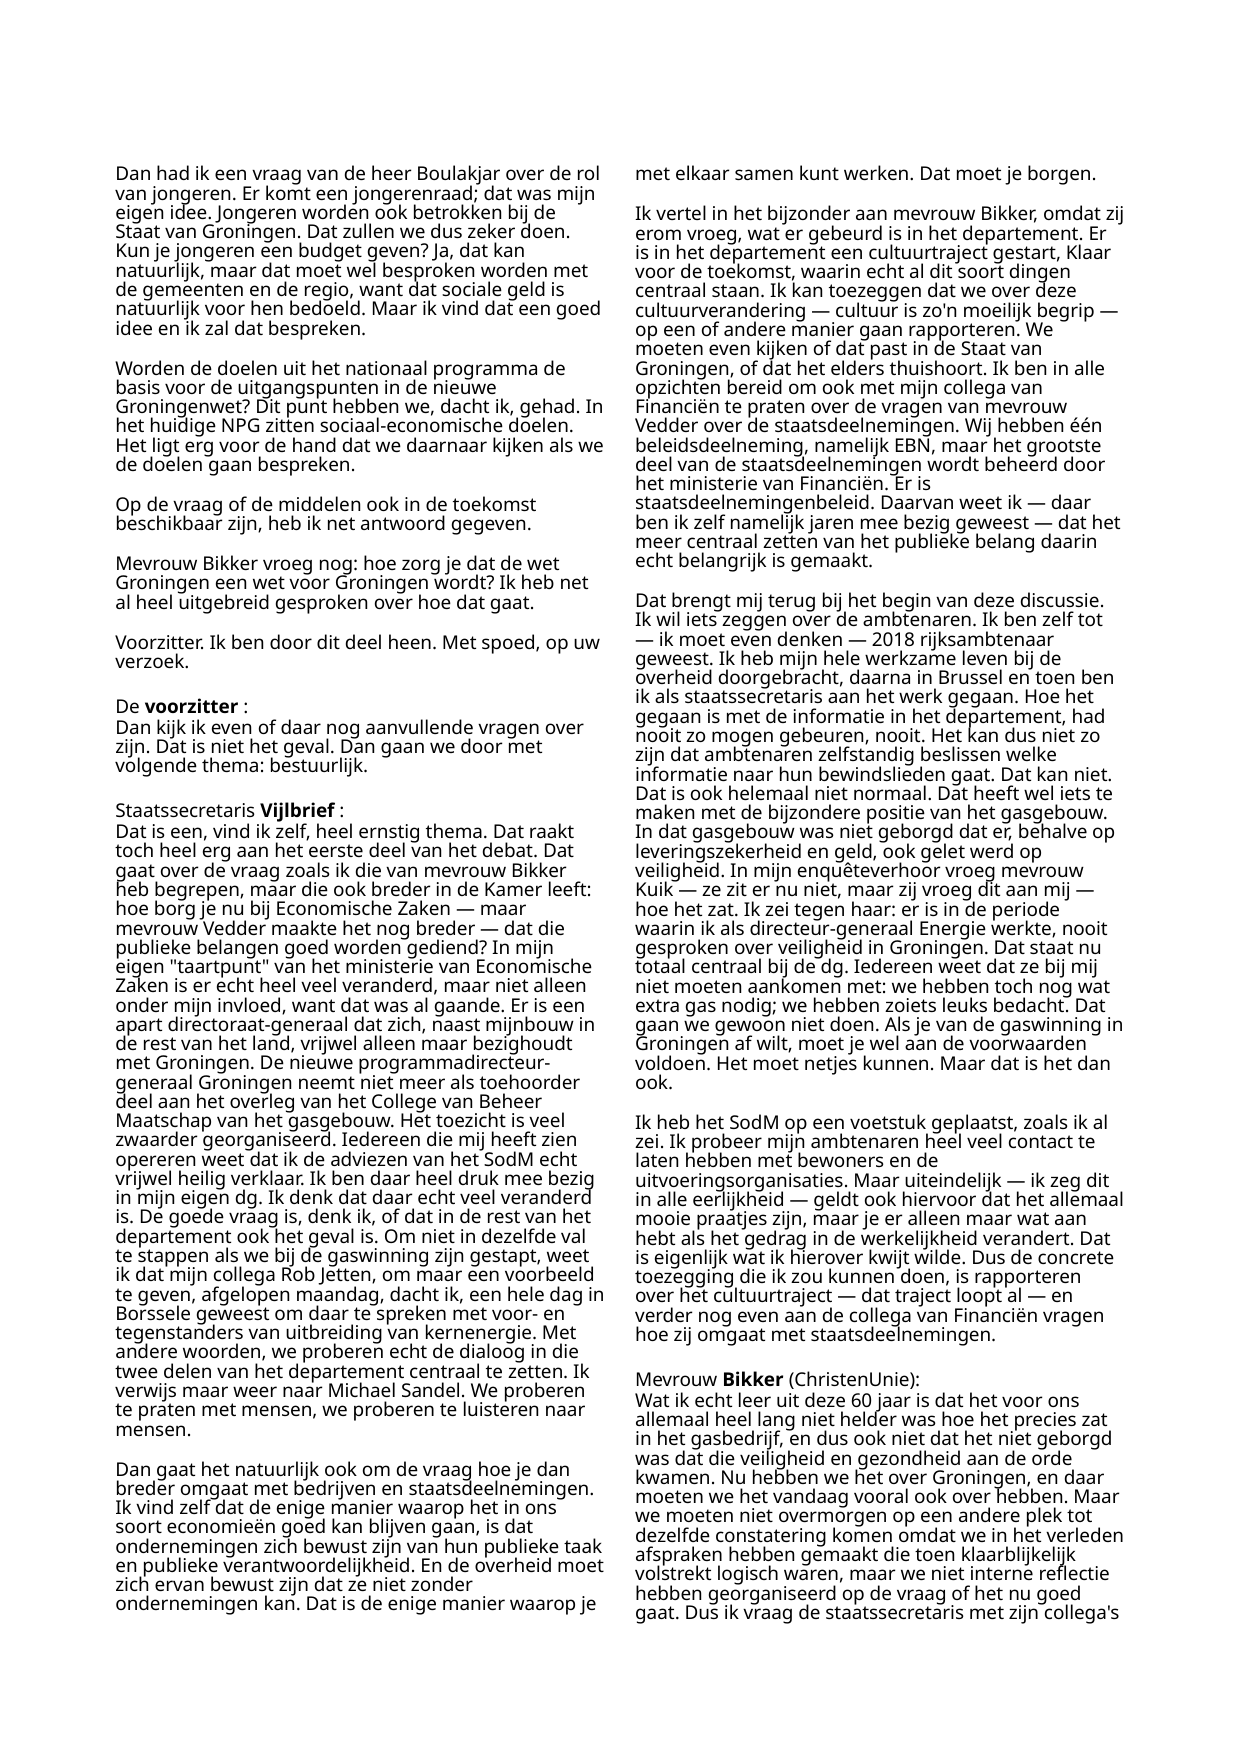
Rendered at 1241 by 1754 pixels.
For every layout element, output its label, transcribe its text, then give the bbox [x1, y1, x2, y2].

text Worden de doelen uit het nationaal programma de basis voor de uitgangspunten in de nieuwe Groningenwet? Dit punt hebben we, dacht ik, gehad. In het huidige NPG zitten sociaal-economische doelen. Het ligt erg voor de hand dat we daarnaar kijken als we de doelen gaan bespreken. [115, 359, 605, 475]
text Mevrouw Bikker (ChristenUnie): [635, 1366, 1125, 1392]
text Dan had ik een vraag van de heer Boulakjar over de rol van jongeren. Er komt een jongerenraad; dat was mijn eigen idee. Jongeren worden ook betrokken bij de Staat van Groningen. Dat zullen we dus zeker doen. Kun je jongeren een budget geven? Ja, dat kan natuurlijk, maar dat moet wel besproken worden met de gemeenten en de regio, want dat sociale geld is natuurlijk voor hen bedoeld. Maar ik vind dat een goed idee en ik zal dat bespreken. [115, 165, 605, 339]
text Dan gaat het natuurlijk ook om de vraag hoe je dan breder omgaat met bedrijven en staatsdeelnemingen. Ik vind zelf dat de enige manier waarop het in ons soort economieën goed kan blijven gaan, is dat ondernemingen zich bewust zijn van hun publieke taak en publieke verantwoordelijkheid. En de overheid moet zich ervan bewust zijn dat ze niet zonder ondernemingen kan. Dat is de enige manier waarop je [115, 1461, 605, 1615]
text Op de vraag of de middelen ook in de toekomst beschikbaar zijn, heb ik net antwoord gegeven. [115, 496, 605, 534]
text Dat is een, vind ik zelf, heel ernstig thema. Dat raakt toch heel erg aan het eerste deel van het debat. Dat gaat over de vraag zoals ik die van mevrouw Bikker heb begrepen, maar die ook breder in de Kamer leeft: hoe borg je nu bij Economische Zaken — maar mevrouw Vedder maakte het nog breder — dat die publieke belangen goed worden gediend? In mijn eigen "taartpunt" van het ministerie van Economische Zaken is er echt heel veel veranderd, maar niet alleen onder mijn invloed, want dat was al gaande. Er is een apart directoraat-generaal dat zich, naast mijnbouw in de rest van het land, vrijwel alleen maar bezighoudt met Groningen. De nieuwe programmadirecteur-generaal Groningen neemt niet meer als toehoorder deel aan het overleg van het College van Beheer Maatschap van het gasgebouw. Het toezicht is veel zwaarder georganiseerd. Iedereen die mij heeft zien opereren weet dat ik de adviezen van het SodM echt vrijwel heilig verklaar. Ik ben daar heel druk mee bezig in mijn eigen dg. Ik denk dat daar echt veel veranderd is. De goede vraag is, denk ik, of dat in de rest van het departement ook het geval is. Om niet in dezelfde val te stappen als we bij de gaswinning zijn gestapt, weet ik dat mijn collega Rob Jetten, om maar een voorbeeld te geven, afgelopen maandag, dacht ik, een hele dag in Borssele geweest om daar te spreken met voor- en tegenstanders van uitbreiding van kernenergie. Met andere woorden, we proberen echt de dialoog in die twee delen van het departement centraal te zetten. Ik verwijs maar weer naar Michael Sandel. We proberen te praten met mensen, we proberen te luisteren naar mensen. [115, 823, 605, 1440]
text Voorzitter. Ik ben door dit deel heen. Met spoed, op uw verzoek. [115, 634, 605, 672]
text Dat brengt mij terug bij het begin van deze discussie. Ik wil iets zeggen over de ambtenaren. Ik ben zelf tot — ik moet even denken — 2018 rijksambtenaar geweest. Ik heb mijn hele werkzame leven bij de overheid doorgebracht, daarna in Brussel en toen ben ik als staatssecretaris aan het werk gegaan. Hoe het gegaan is met de informatie in het departement, had nooit zo mogen gebeuren, nooit. Het kan dus niet zo zijn dat ambtenaren zelfstandig beslissen welke informatie naar hun bewindslieden gaat. Dat kan niet. Dat is ook helemaal niet normaal. Dat heeft wel iets te maken met de bijzondere positie van het gasgebouw. In dat gasgebouw was niet geborgd dat er, behalve op leveringszekerheid en geld, ook gelet werd op veiligheid. In mijn enquêteverhoor vroeg mevrouw Kuik — ze zit er nu niet, maar zij vroeg dit aan mij — hoe het zat. Ik zei tegen haar: er is in de periode waarin ik als directeur-generaal Energie werkte, nooit gesproken over veiligheid in Groningen. Dat staat nu totaal centraal bij de dg. Iedereen weet dat ze bij mij niet moeten aankomen met: we hebben toch nog wat extra gas nodig; we hebben zoiets leuks bedacht. Dat gaan we gewoon niet doen. Als je van de gaswinning in Groningen af wilt, moet je wel aan de voorwaarden voldoen. Het moet netjes kunnen. Maar dat is het dan ook. [635, 592, 1125, 1093]
text De voorzitter : [115, 693, 605, 719]
text Ik heb het SodM op een voetstuk geplaatst, zoals ik al zei. Ik probeer mijn ambtenaren heel veel contact te laten hebben met bewoners en de uitvoeringsorganisaties. Maar uiteindelijk — ik zeg dit in alle eerlijkheid — geldt ook hiervoor dat het allemaal mooie praatjes zijn, maar je er alleen maar wat aan hebt als het gedrag in de werkelijkheid verandert. Dat is eigenlijk wat ik hierover kwijt wilde. Dus de concrete toezegging die ik zou kunnen doen, is rapporteren over het cultuurtraject — dat traject loopt al — en verder nog even aan de collega van Financiën vragen hoe zij omgaat met staatsdeelnemingen. [635, 1114, 1125, 1345]
text Wat ik echt leer uit deze 60 jaar is dat het voor ons allemaal heel lang niet helder was hoe het precies zat in het gasbedrijf, en dus ook niet dat het niet geborgd was dat die veiligheid en gezondheid aan de orde kwamen. Nu hebben we het over Groningen, en daar moeten we het vandaag vooral ook over hebben. Maar we moeten niet overmorgen op een andere plek tot dezelfde constatering komen omdat we in het verleden afspraken hebben gemaakt die toen klaarblijkelijk volstrekt logisch waren, maar we niet interne reflectie hebben georganiseerd op de vraag of het nu goed gaat. Dus ik vraag de staatssecretaris met zijn collega's [635, 1392, 1125, 1623]
text Dan kijk ik even of daar nog aanvullende vragen over zijn. Dat is niet het geval. Dan gaan we door met volgende thema: bestuurlijk. [115, 719, 605, 777]
text Staatssecretaris Vijlbrief : [115, 797, 605, 823]
text Ik vertel in het bijzonder aan mevrouw Bikker, omdat zij erom vroeg, wat er gebeurd is in het departement. Er is in het departement een cultuurtraject gestart, Klaar voor de toekomst, waarin echt al dit soort dingen centraal staan. Ik kan toezeggen dat we over deze cultuurverandering — cultuur is zo'n moeilijk begrip — op een of andere manier gaan rapporteren. We moeten even kijken of dat past in de Staat van Groningen, of dat het elders thuishoort. Ik ben in alle opzichten bereid om ook met mijn collega van Financiën te praten over de vragen van mevrouw Vedder over de staatsdeelnemingen. Wij hebben één beleidsdeelneming, namelijk EBN, maar het grootste deel van de staatsdeelnemingen wordt beheerd door het ministerie van Financiën. Er is staatsdeelnemingenbeleid. Daarvan weet ik — daar ben ik zelf namelijk jaren mee bezig geweest — dat het meer centraal zetten van het publieke belang daarin echt belangrijk is gemaakt. [635, 205, 1125, 571]
text Mevrouw Bikker vroeg nog: hoe zorg je dat de wet Groningen een wet voor Groningen wordt? Ik heb net al heel uitgebreid gesproken over hoe dat gaat. [115, 555, 605, 613]
text met elkaar samen kunt werken. Dat moet je borgen. [635, 165, 1125, 184]
